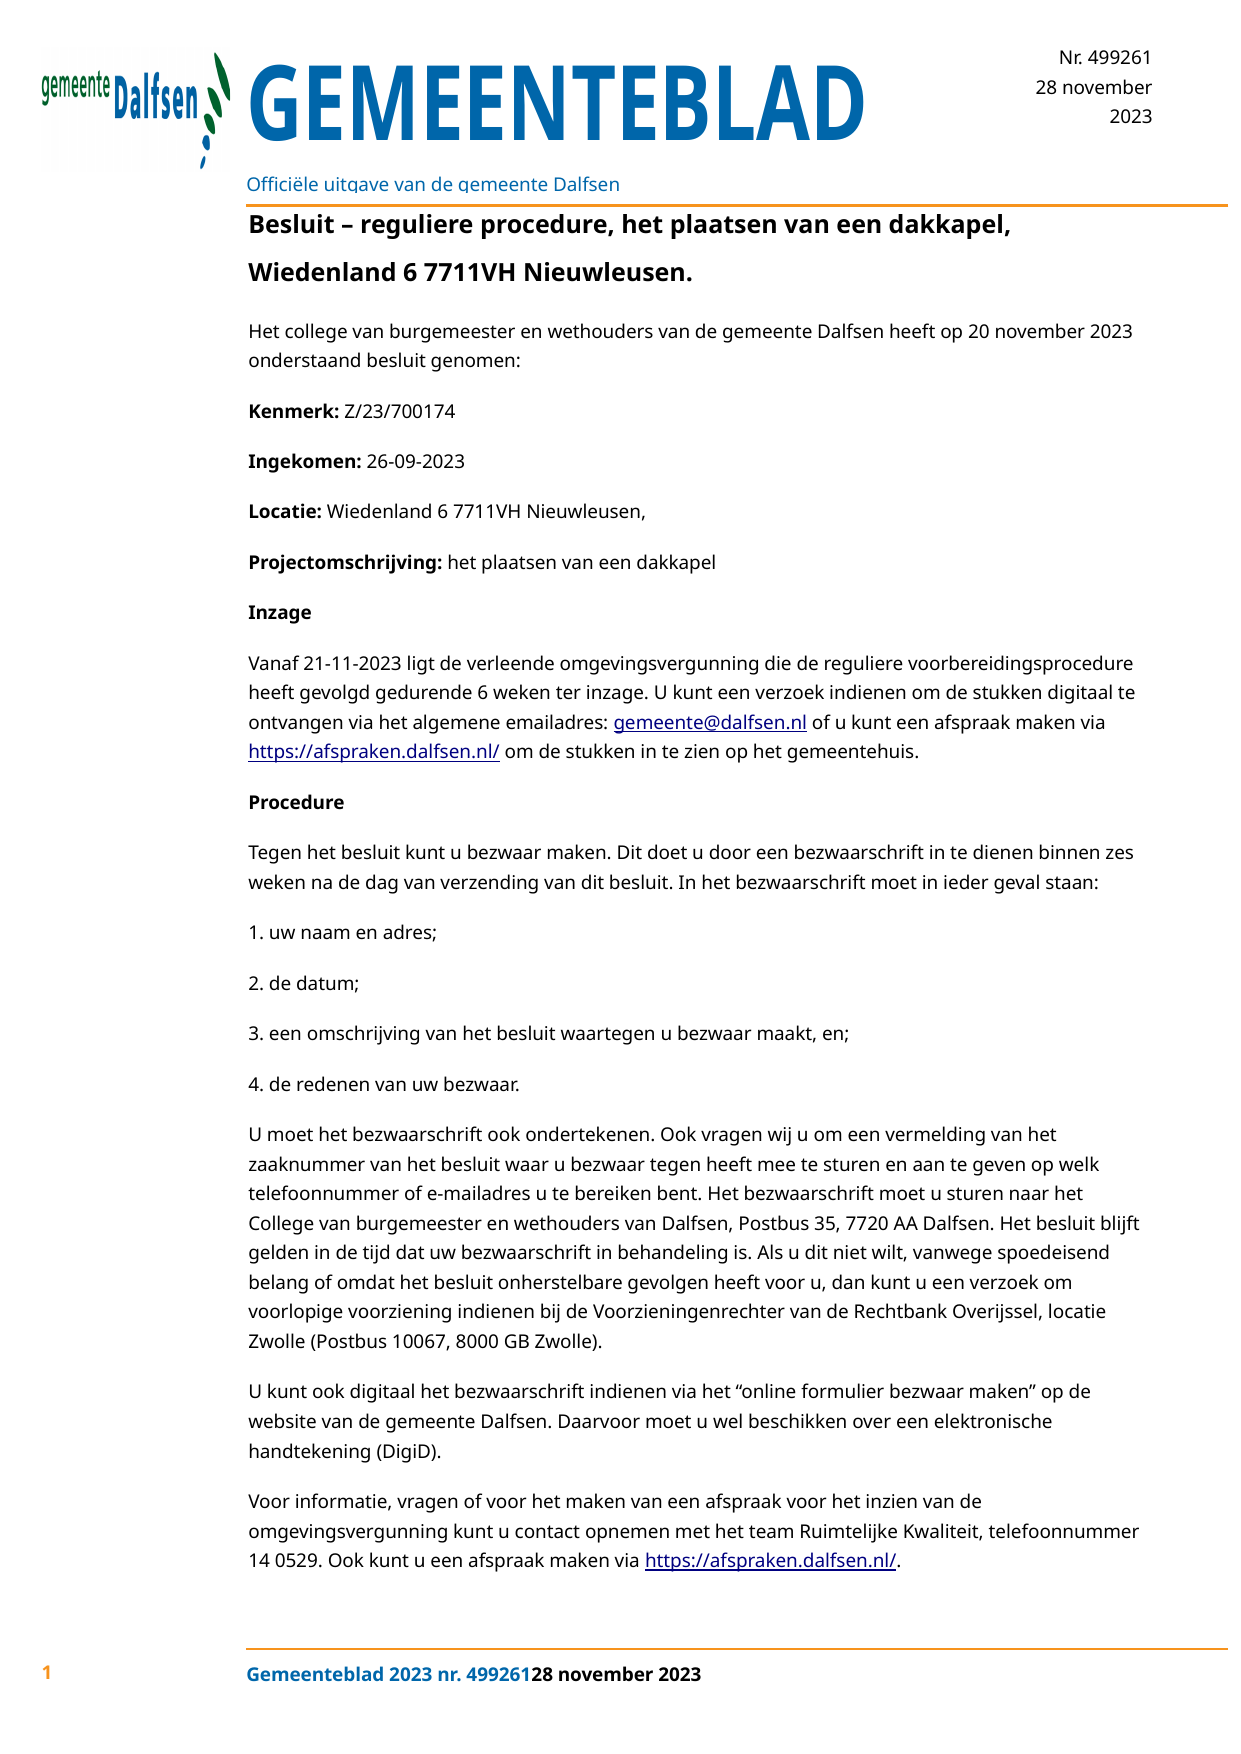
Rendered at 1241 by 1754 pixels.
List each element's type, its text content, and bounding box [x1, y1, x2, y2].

picture [41, 47, 231, 172]
text Kenmerk: Z/23/700174 [248, 398, 1152, 424]
text Inzage [248, 599, 1152, 625]
text Het college van burgemeester en wethouders van de gemeente Dalfsen heeft op 20 november 2023 onderstaand besluit genomen: [248, 318, 1152, 373]
text U moet het bezwaarschrift ook ondertekenen. Ook vragen wij u om een vermelding van het zaaknummer van het besluit waar u bezwaar tegen heeft mee te sturen en aan te geven op welk telefoonnummer of e-mailadres u te bereiken bent. Het bezwaarschrift moet u sturen naar het College van burgemeester en wethouders van Dalfsen, Postbus 35, 7720 AA Dalfsen. Het besluit blijft gelden in de tijd dat uw bezwaarschrift in behandeling is. Als u dit niet wilt, vanwege spoedeisend belang of omdat het besluit onherstelbare gevolgen heeft voor u, dan kunt u een verzoek om voorlopige voorziening indienen bij de Voorzieningenrechter van de Rechtbank Overijssel, locatie Zwolle (Postbus 10067, 8000 GB Zwolle). [248, 1121, 1152, 1354]
text Voor informatie, vragen of voor het maken van een afspraak voor het inzien van de omgevingsvergunning kunt u contact opnemen met het team Ruimtelijke Kwaliteit, telefoonnummer 14 0529. Ook kunt u een afspraak maken via https://afspraken.dalfsen.nl/. [248, 1488, 1152, 1573]
text Besluit – reguliere procedure, het plaatsen van een dakkapel, Wiedenland 6 7711VH Nieuwleusen. [248, 207, 1152, 288]
text Ingekomen: 26-09-2023 [248, 448, 1152, 474]
text 3. een omschrijving van het besluit waartegen u bezwaar maakt, en; [248, 1020, 1152, 1046]
text U kunt ook digitaal het bezwaarschrift indienen via het “online formulier bezwaar maken” op de website van de gemeente Dalfsen. Daarvoor moet u wel beschikken over een elektronische handtekening (DigiD). [248, 1379, 1152, 1464]
text Tegen het besluit kunt u bezwaar maken. Dit doet u door een bezwaarschrift in te dienen binnen zes weken na de dag van verzending van dit besluit. In het bezwaarschrift moet in ieder geval staan: [248, 839, 1152, 895]
text Locatie: Wiedenland 6 7711VH Nieuwleusen, [248, 499, 1152, 524]
text Vanaf 21-11-2023 ligt de verleende omgevingsvergunning die de reguliere voorbereidingsprocedure heeft gevolgd gedurende 6 weken ter inzage. U kunt een verzoek indienen om de stukken digitaal te ontvangen via het algemene emailadres: gemeente@dalfsen.nl of u kunt een afspraak maken via https://afspraken.dalfsen.nl/ om de stukken in te zien op het gemeentehuis. [248, 650, 1152, 764]
text 2. de datum; [248, 970, 1152, 996]
text Projectomschrijving: het plaatsen van een dakkapel [248, 549, 1152, 575]
text Procedure [248, 789, 1152, 815]
text 1. uw naam en adres; [248, 919, 1152, 945]
text 4. de redenen van uw bezwaar. [248, 1071, 1152, 1097]
